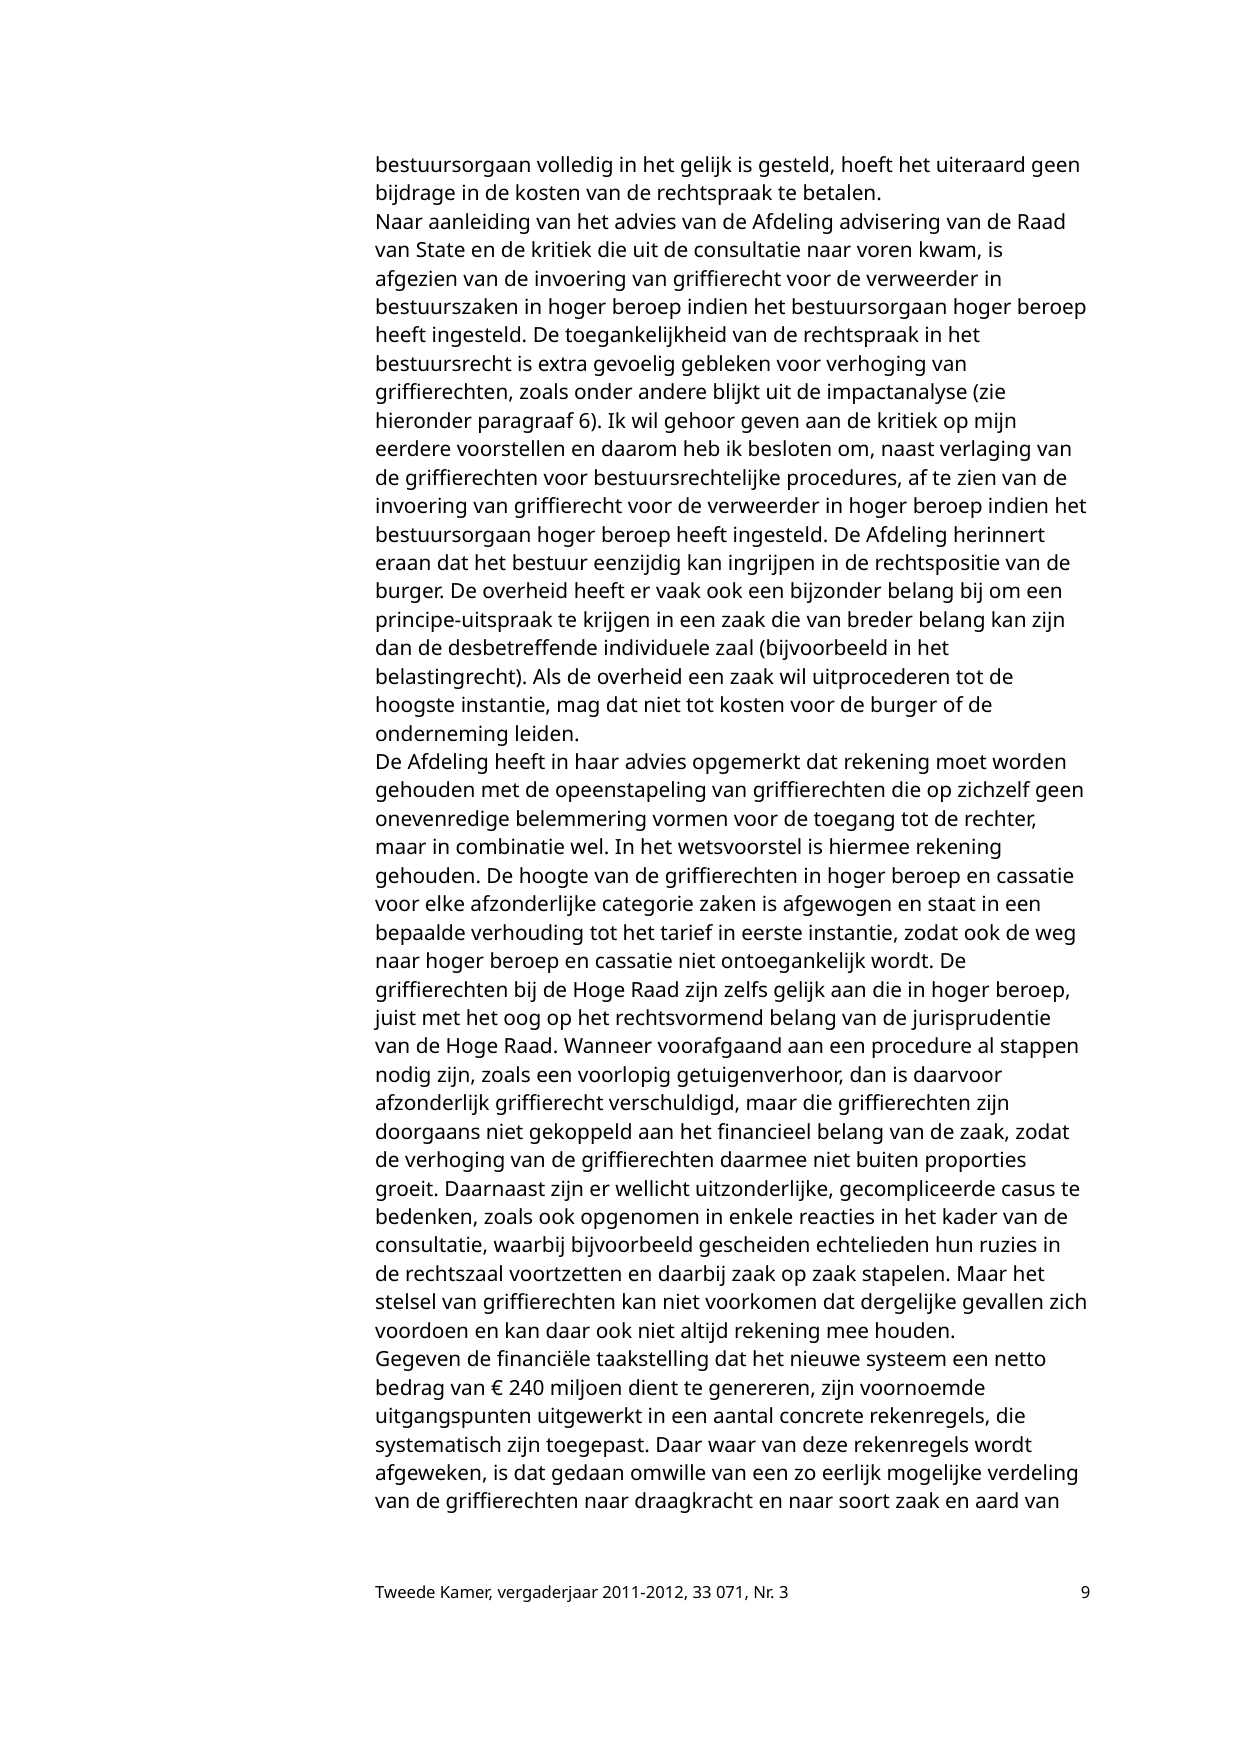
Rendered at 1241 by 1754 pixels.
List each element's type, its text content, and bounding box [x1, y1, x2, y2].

text De Afdeling heeft in haar advies opgemerkt dat rekening moet worden gehouden met de opeenstapeling van griffierechten die op zichzelf geen onevenredige belemmering vormen voor de toegang tot de rechter, maar in combinatie wel. In het wetsvoorstel is hiermee rekening gehouden. De hoogte van de griffierechten in hoger beroep en cassatie voor elke afzonderlijke categorie zaken is afgewogen en staat in een bepaalde verhouding tot het tarief in eerste instantie, zodat ook de weg naar hoger beroep en cassatie niet ontoegankelijk wordt. De griffierechten bij de Hoge Raad zijn zelfs gelijk aan die in hoger beroep, juist met het oog op het rechtsvormend belang van de jurisprudentie van de Hoge Raad. Wanneer voorafgaand aan een procedure al stappen nodig zijn, zoals een voorlopig getuigenverhoor, dan is daarvoor afzonderlijk griffierecht verschuldigd, maar die griffierechten zijn doorgaans niet gekoppeld aan het financieel belang van de zaak, zodat de verhoging van de griffierechten daarmee niet buiten proporties groeit. Daarnaast zijn er wellicht uitzonderlijke, gecompliceerde casus te bedenken, zoals ook opgenomen in enkele reacties in het kader van de consultatie, waarbij bijvoorbeeld gescheiden echtelieden hun ruzies in de rechtszaal voortzetten en daarbij zaak op zaak stapelen. Maar het stelsel van griffierechten kan niet voorkomen dat dergelijke gevallen zich voordoen en kan daar ook niet altijd rekening mee houden. [375, 747, 1090, 1344]
text bestuursorgaan volledig in het gelijk is gesteld, hoeft het uiteraard geen bijdrage in de kosten van de rechtspraak te betalen. [375, 150, 1090, 207]
text Naar aanleiding van het advies van de Afdeling advisering van de Raad van State en de kritiek die uit de consultatie naar voren kwam, is afgezien van de invoering van griffierecht voor de verweerder in bestuurszaken in hoger beroep indien het bestuursorgaan hoger beroep heeft ingesteld. De toegankelijkheid van de rechtspraak in het bestuursrecht is extra gevoelig gebleken voor verhoging van griffierechten, zoals onder andere blijkt uit de impactanalyse (zie hieronder paragraaf 6). Ik wil gehoor geven aan de kritiek op mijn eerdere voorstellen en daarom heb ik besloten om, naast verlaging van de griffierechten voor bestuursrechtelijke procedures, af te zien van de invoering van griffierecht voor de verweerder in hoger beroep indien het bestuursorgaan hoger beroep heeft ingesteld. De Afdeling herinnert eraan dat het bestuur eenzijdig kan ingrijpen in de rechtspositie van de burger. De overheid heeft er vaak ook een bijzonder belang bij om een principe-uitspraak te krijgen in een zaak die van breder belang kan zijn dan de desbetreffende individuele zaal (bijvoorbeeld in het belastingrecht). Als de overheid een zaak wil uitprocederen tot de hoogste instantie, mag dat niet tot kosten voor de burger of de onderneming leiden. [375, 207, 1090, 747]
text Gegeven de financiële taakstelling dat het nieuwe systeem een netto bedrag van € 240 miljoen dient te genereren, zijn voornoemde uitgangspunten uitgewerkt in een aantal concrete rekenregels, die systematisch zijn toegepast. Daar waar van deze rekenregels wordt afgeweken, is dat gedaan omwille van een zo eerlijk mogelijke verdeling van de griffierechten naar draagkracht en naar soort zaak en aard van [375, 1344, 1090, 1515]
